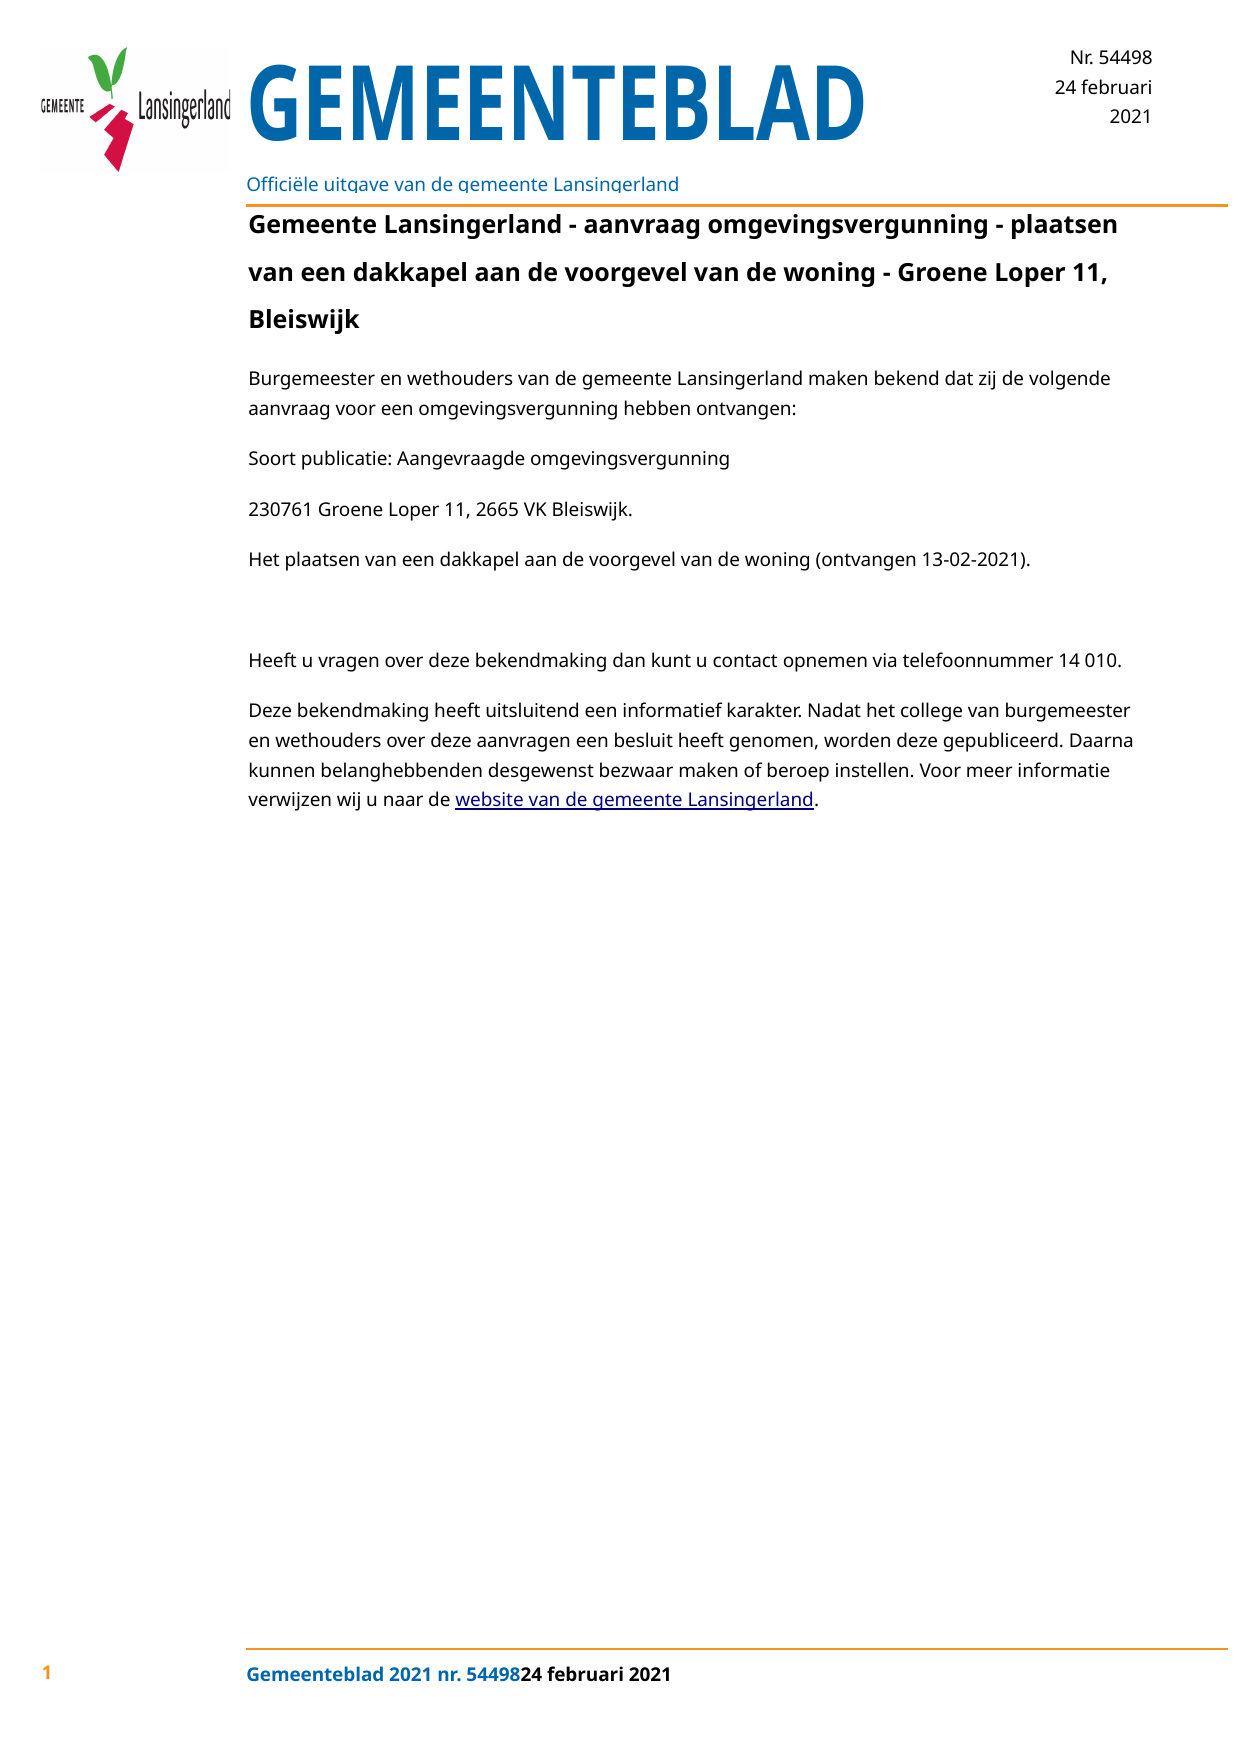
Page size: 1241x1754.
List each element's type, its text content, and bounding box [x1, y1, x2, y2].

text Deze bekendmaking heeft uitsluitend een informatief karakter. Nadat het college van burgemeester en wethouders over deze aanvragen een besluit heeft genomen, worden deze gepubliceerd. Daarna kunnen belanghebbenden desgewenst bezwaar maken of beroep instellen. Voor meer informatie verwijzen wij u naar de website van de gemeente Lansingerland. [248, 698, 1152, 812]
text Soort publicatie: Aangevraagde omgevingsvergunning [248, 446, 1152, 471]
text Burgemeester en wethouders van de gemeente Lansingerland maken bekend dat zij de volgende aanvraag voor een omgevingsvergunning hebben ontvangen: [248, 366, 1152, 421]
picture [41, 47, 231, 172]
text Heeft u vragen over deze bekendmaking dan kunt u contact opnemen via telefoonnummer 14 010. [248, 647, 1152, 673]
text 230761 Groene Loper 11, 2665 VK Bleiswijk. [248, 496, 1152, 522]
text Gemeente Lansingerland - aanvraag omgevingsvergunning - plaatsen van een dakkapel aan de voorgevel van de woning - Groene Loper 11, Bleiswijk [248, 207, 1152, 336]
text Het plaatsen van een dakkapel aan de voorgevel van de woning (ontvangen 13-02-2021). [248, 546, 1152, 572]
